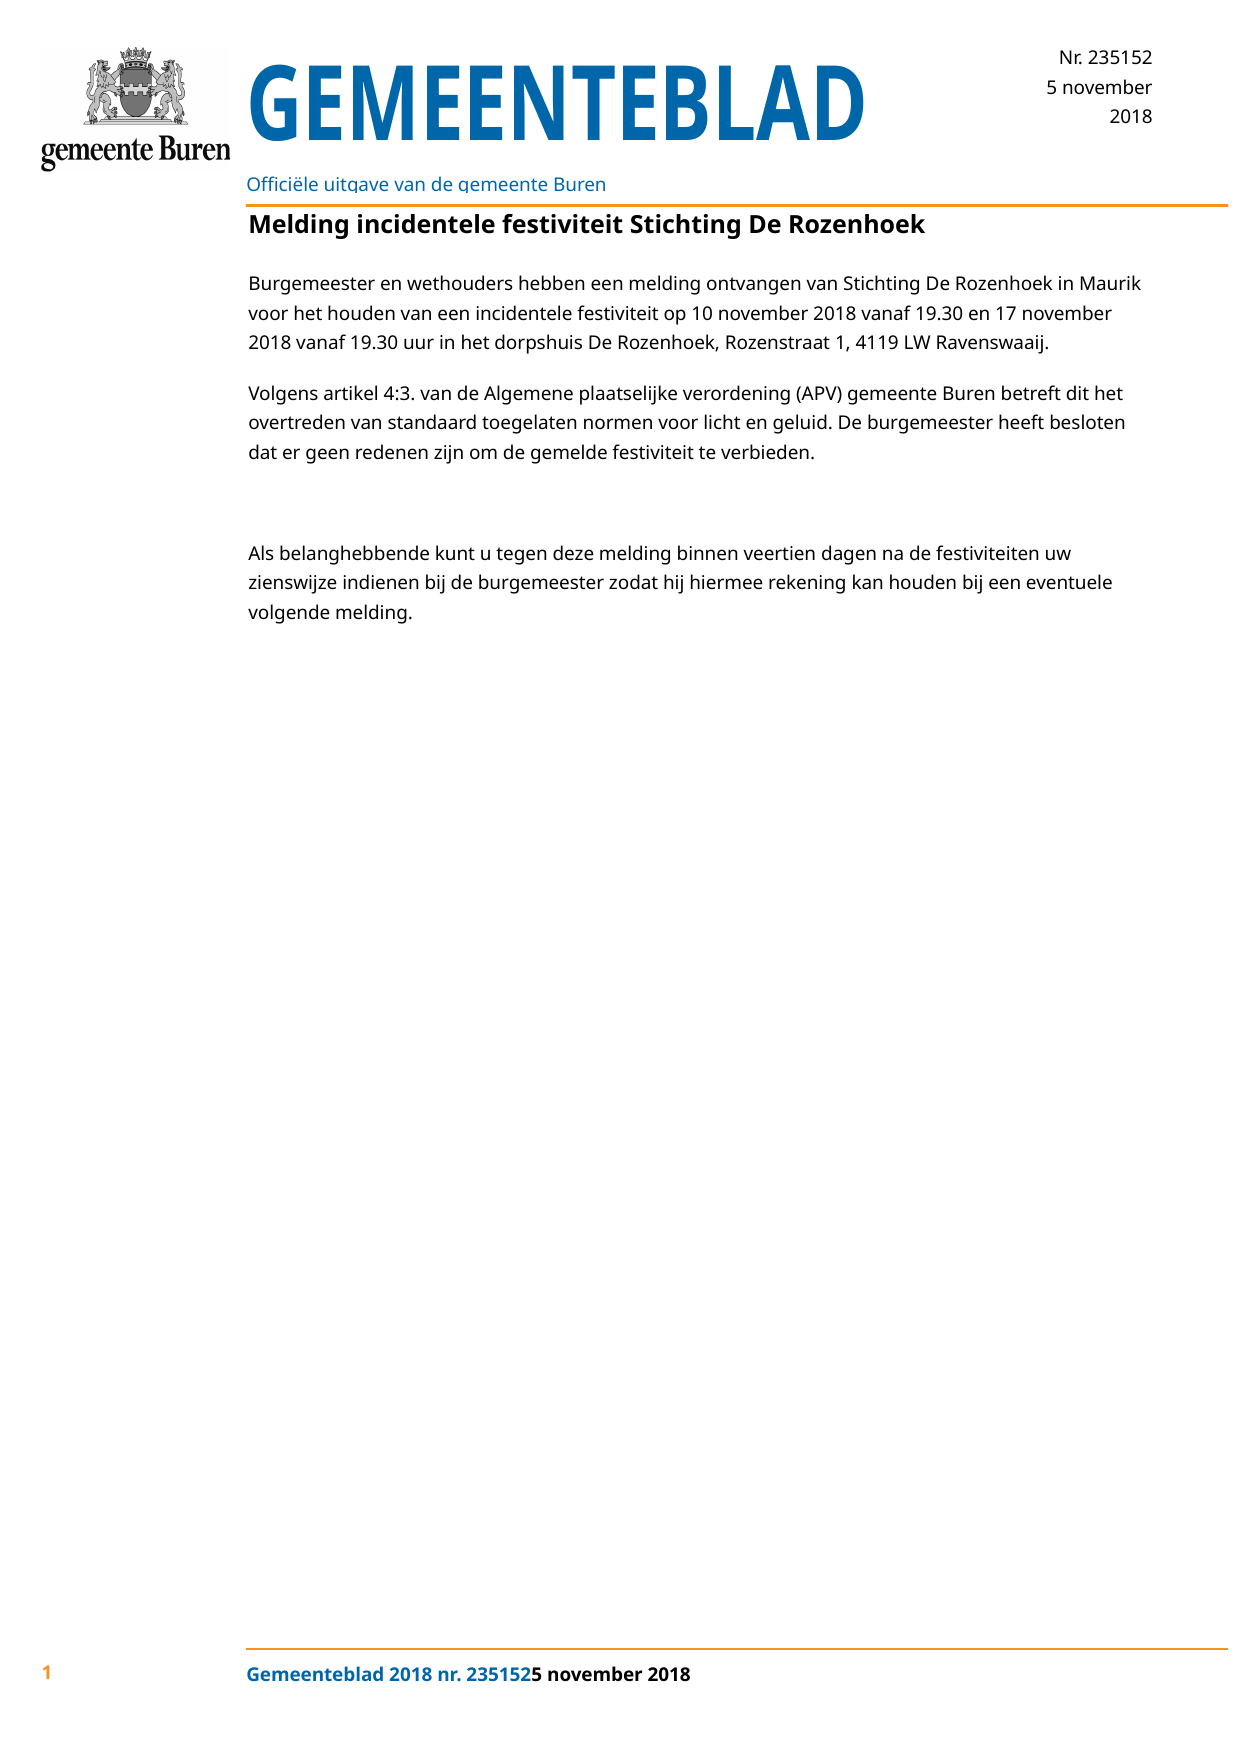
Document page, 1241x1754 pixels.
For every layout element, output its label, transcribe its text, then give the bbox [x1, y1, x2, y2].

text Melding incidentele festiviteit Stichting De Rozenhoek [248, 207, 1152, 241]
text Als belanghebbende kunt u tegen deze melding binnen veertien dagen na de festiviteiten uw zienswijze indienen bij de burgemeester zodat hij hiermee rekening kan houden bij een eventuele volgende melding. [248, 540, 1152, 625]
text Volgens artikel 4:3. van de Algemene plaatselijke verordening (APV) gemeente Buren betreft dit het overtreden van standaard toegelaten normen voor licht en geluid. De burgemeester heeft besloten dat er geen redenen zijn om de gemelde festiviteit te verbieden. [248, 380, 1152, 465]
text Burgemeester en wethouders hebben een melding ontvangen van Stichting De Rozenhoek in Maurik voor het houden van een incidentele festiviteit op 10 november 2018 vanaf 19.30 en 17 november 2018 vanaf 19.30 uur in het dorpshuis De Rozenhoek, Rozenstraat 1, 4119 LW Ravenswaaij. [248, 270, 1152, 355]
picture [41, 47, 231, 172]
